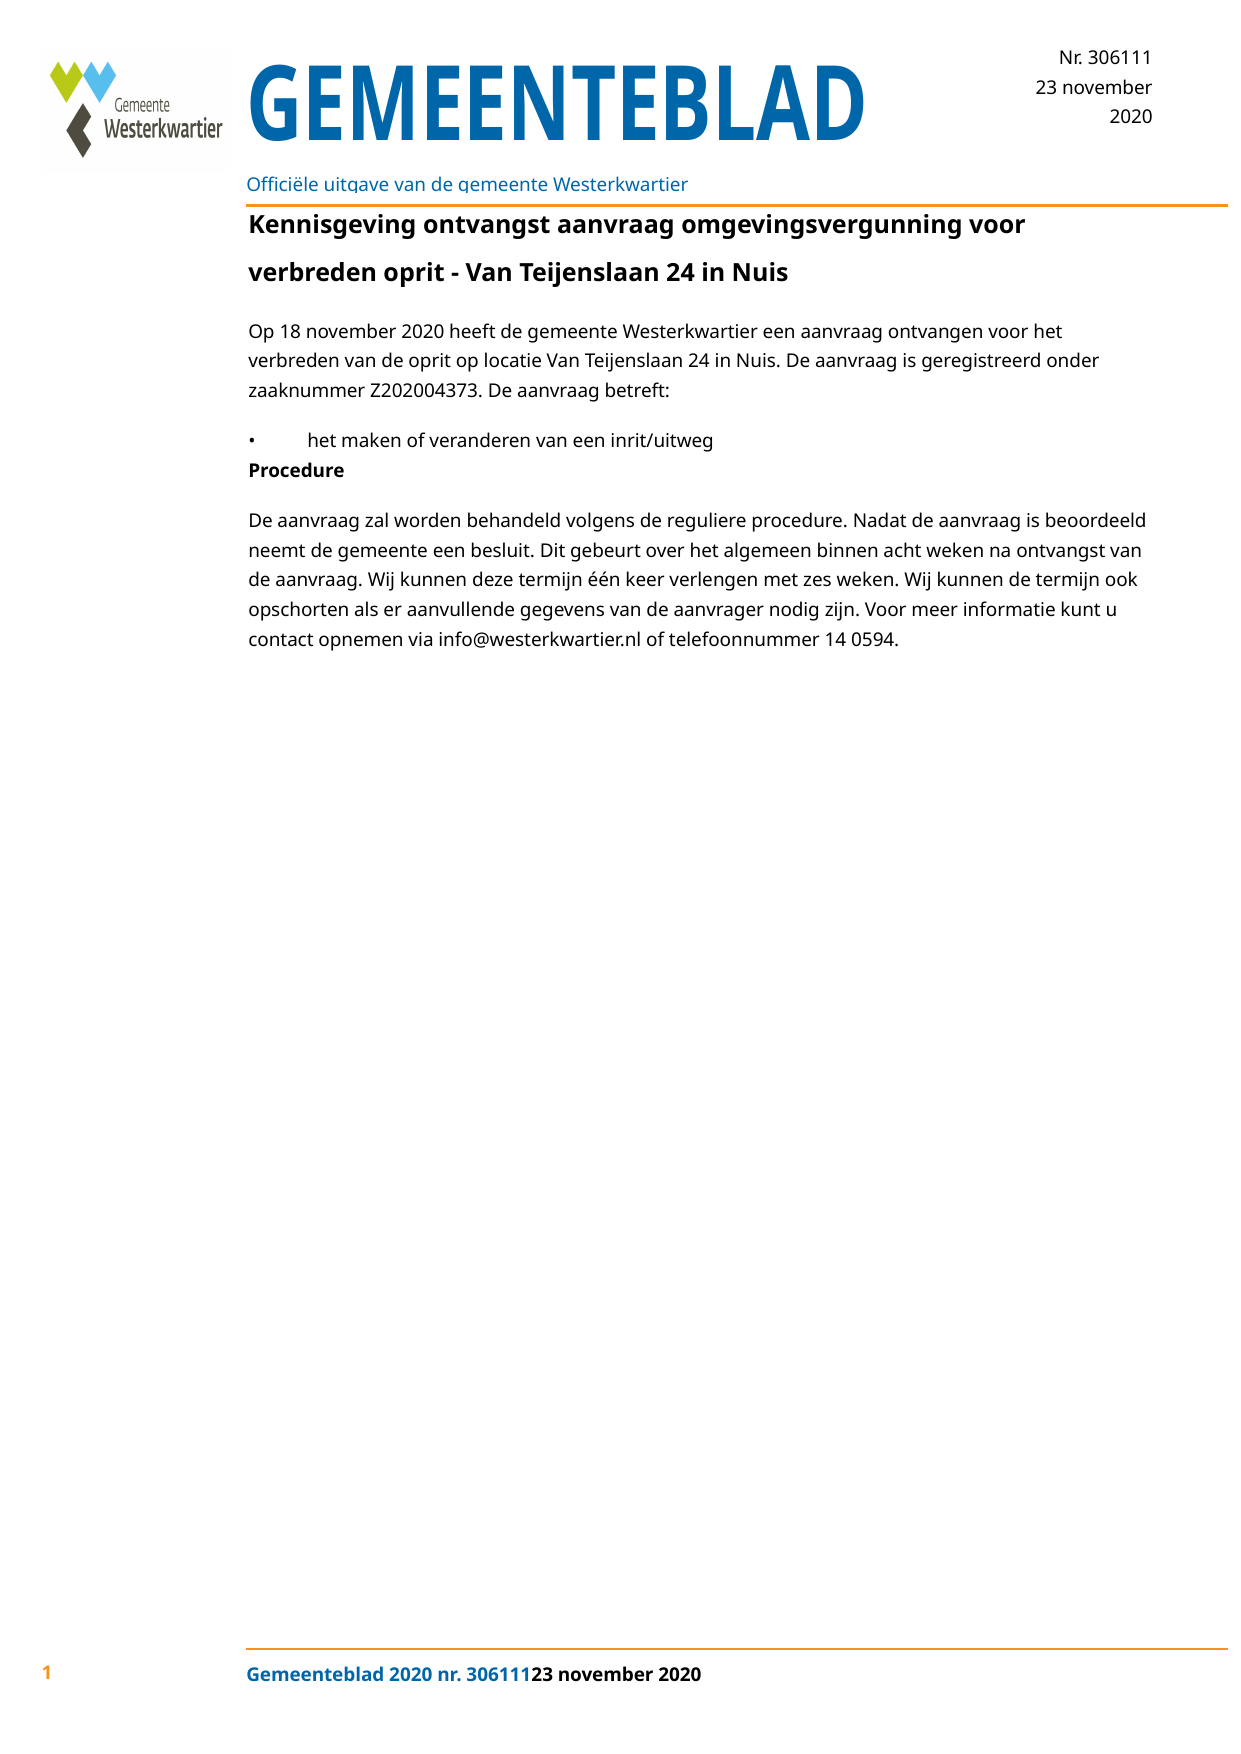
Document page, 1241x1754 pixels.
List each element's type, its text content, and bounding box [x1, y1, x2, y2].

text Kennisgeving ontvangst aanvraag omgevingsvergunning voor verbreden oprit - Van Teijenslaan 24 in Nuis [248, 207, 1152, 288]
text De aanvraag zal worden behandeld volgens de reguliere procedure. Nadat de aanvraag is beoordeeld neemt de gemeente een besluit. Dit gebeurt over het algemeen binnen acht weken na ontvangst van de aanvraag. Wij kunnen deze termijn één keer verlengen met zes weken. Wij kunnen de termijn ook opschorten als er aanvullende gegevens van de aanvrager nodig zijn. Voor meer informatie kunt u contact opnemen via info@westerkwartier.nl of telefoonnummer 14 0594. [248, 507, 1152, 652]
text Procedure [248, 457, 1152, 483]
text Op 18 november 2020 heeft de gemeente Westerkwartier een aanvraag ontvangen voor het verbreden van de oprit op locatie Van Teijenslaan 24 in Nuis. De aanvraag is geregistreerd onder zaaknummer Z202004373. De aanvraag betreft: [248, 318, 1152, 403]
list het maken of veranderen van een inrit/uitweg [248, 427, 1152, 453]
picture [41, 47, 231, 172]
